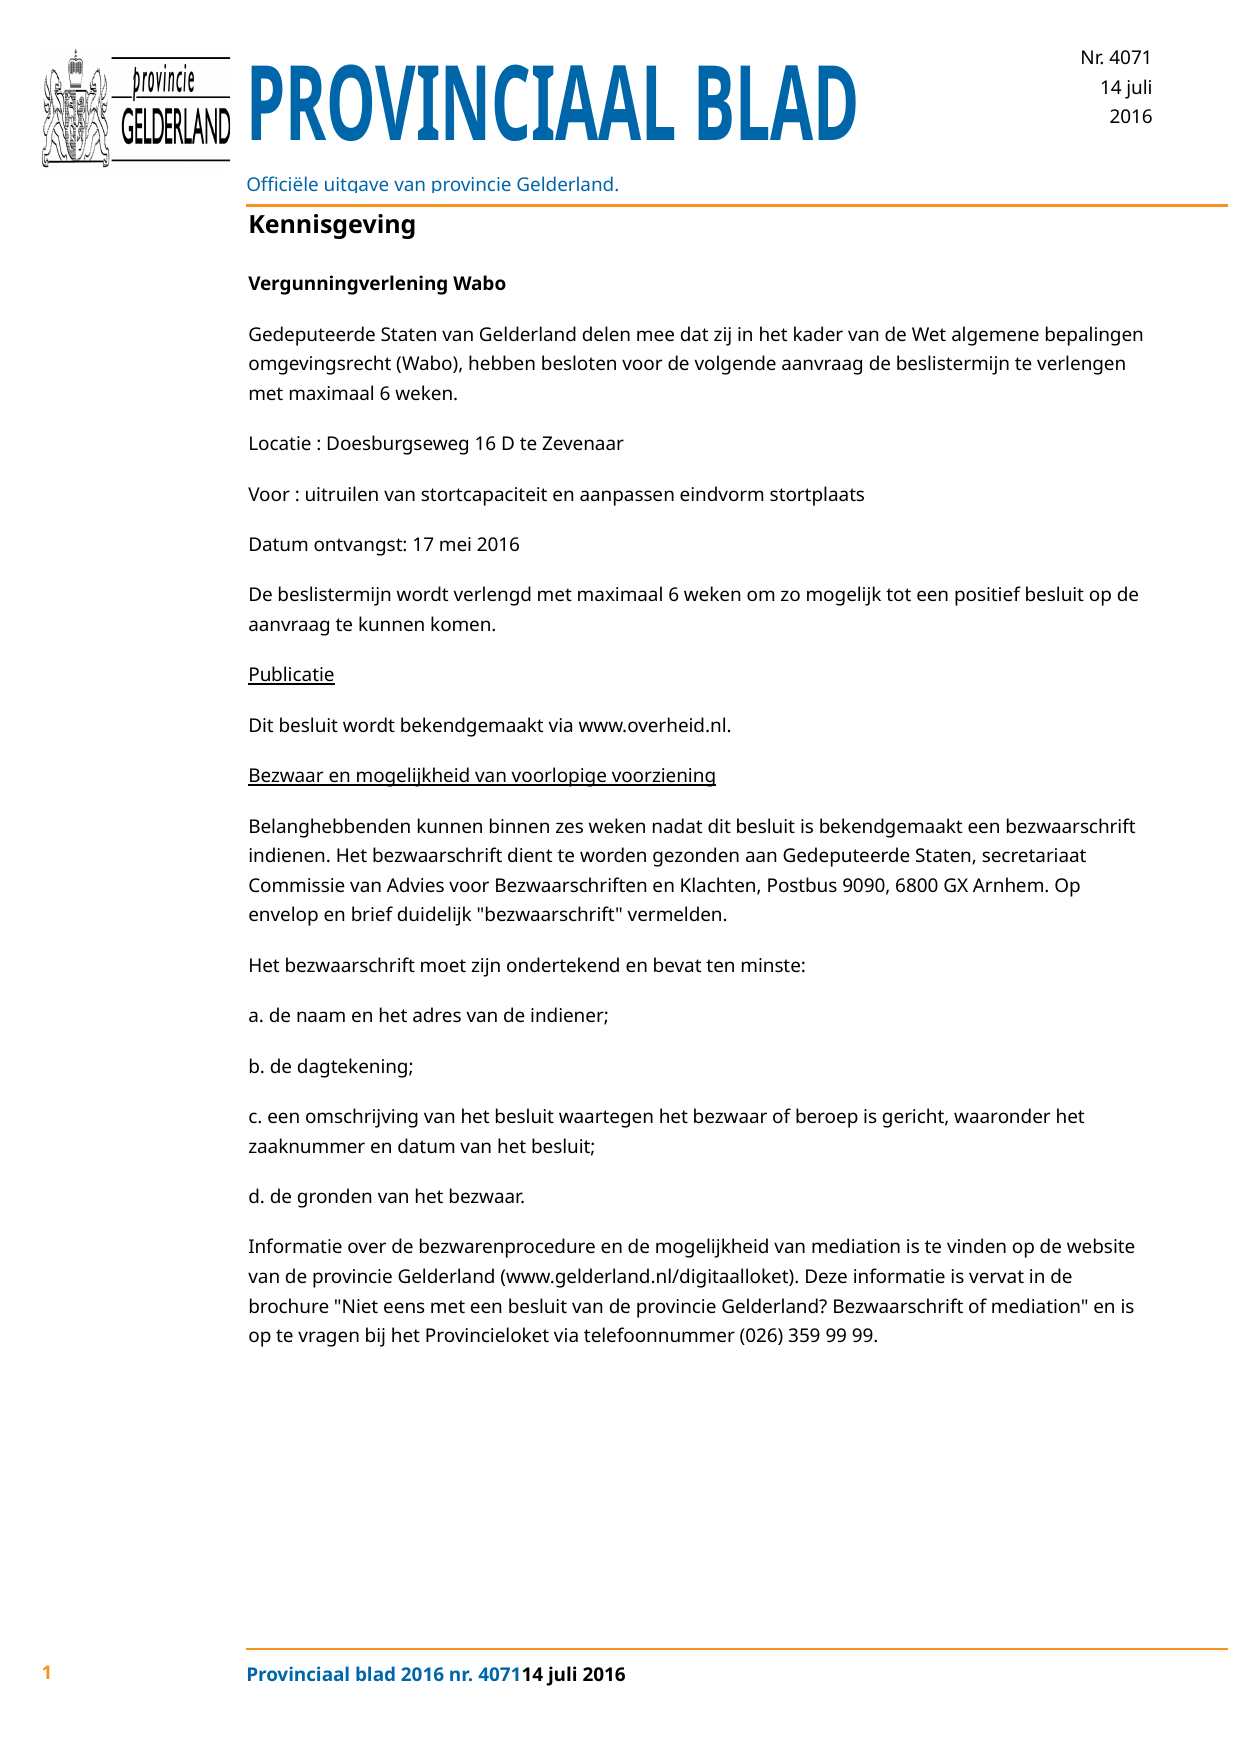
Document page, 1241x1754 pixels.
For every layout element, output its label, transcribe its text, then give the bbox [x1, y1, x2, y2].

text Voor : uitruilen van stortcapaciteit en aanpassen eindvorm stortplaats [248, 481, 1152, 506]
text De beslistermijn wordt verlengd met maximaal 6 weken om zo mogelijk tot een positief besluit op de aanvraag te kunnen komen. [248, 582, 1152, 637]
text b. de dagtekening; [248, 1053, 1152, 1078]
text Vergunningverlening Wabo [248, 270, 1152, 296]
text c. een omschrijving van het besluit waartegen het bezwaar of beroep is gericht, waaronder het zaaknummer en datum van het besluit; [248, 1103, 1152, 1158]
text Kennisgeving [248, 207, 1152, 241]
text Belanghebbenden kunnen binnen zes weken nadat dit besluit is bekendgemaakt een bezwaarschrift indienen. Het bezwaarschrift dient te worden gezonden aan Gedeputeerde Staten, secretariaat Commissie van Advies voor Bezwaarschriften en Klachten, Postbus 9090, 6800 GX Arnhem. Op envelop en brief duidelijk "bezwaarschrift" vermelden. [248, 813, 1152, 927]
text a. de naam en het adres van de indiener; [248, 1002, 1152, 1028]
text Publicatie [248, 662, 1152, 687]
text Dit besluit wordt bekendgemaakt via www.overheid.nl. [248, 712, 1152, 738]
text Het bezwaarschrift moet zijn ondertekend en bevat ten minste: [248, 952, 1152, 978]
text Informatie over de bezwarenprocedure en de mogelijkheid van mediation is te vinden op de website van de provincie Gelderland (www.gelderland.nl/digitaalloket). Deze informatie is vervat in de brochure "Niet eens met een besluit van de provincie Gelderland? Bezwaarschrift of mediation" en is op te vragen bij het Provincieloket via telefoonnummer (026) 359 99 99. [248, 1234, 1152, 1348]
text Locatie : Doesburgseweg 16 D te Zevenaar [248, 430, 1152, 456]
picture [41, 47, 231, 172]
text Gedeputeerde Staten van Gelderland delen mee dat zij in het kader van de Wet algemene bepalingen omgevingsrecht (Wabo), hebben besloten voor de volgende aanvraag de beslistermijn te verlengen met maximaal 6 weken. [248, 321, 1152, 406]
text Bezwaar en mogelijkheid van voorlopige voorziening [248, 762, 1152, 788]
text d. de gronden van het bezwaar. [248, 1183, 1152, 1209]
text Datum ontvangst: 17 mei 2016 [248, 531, 1152, 557]
